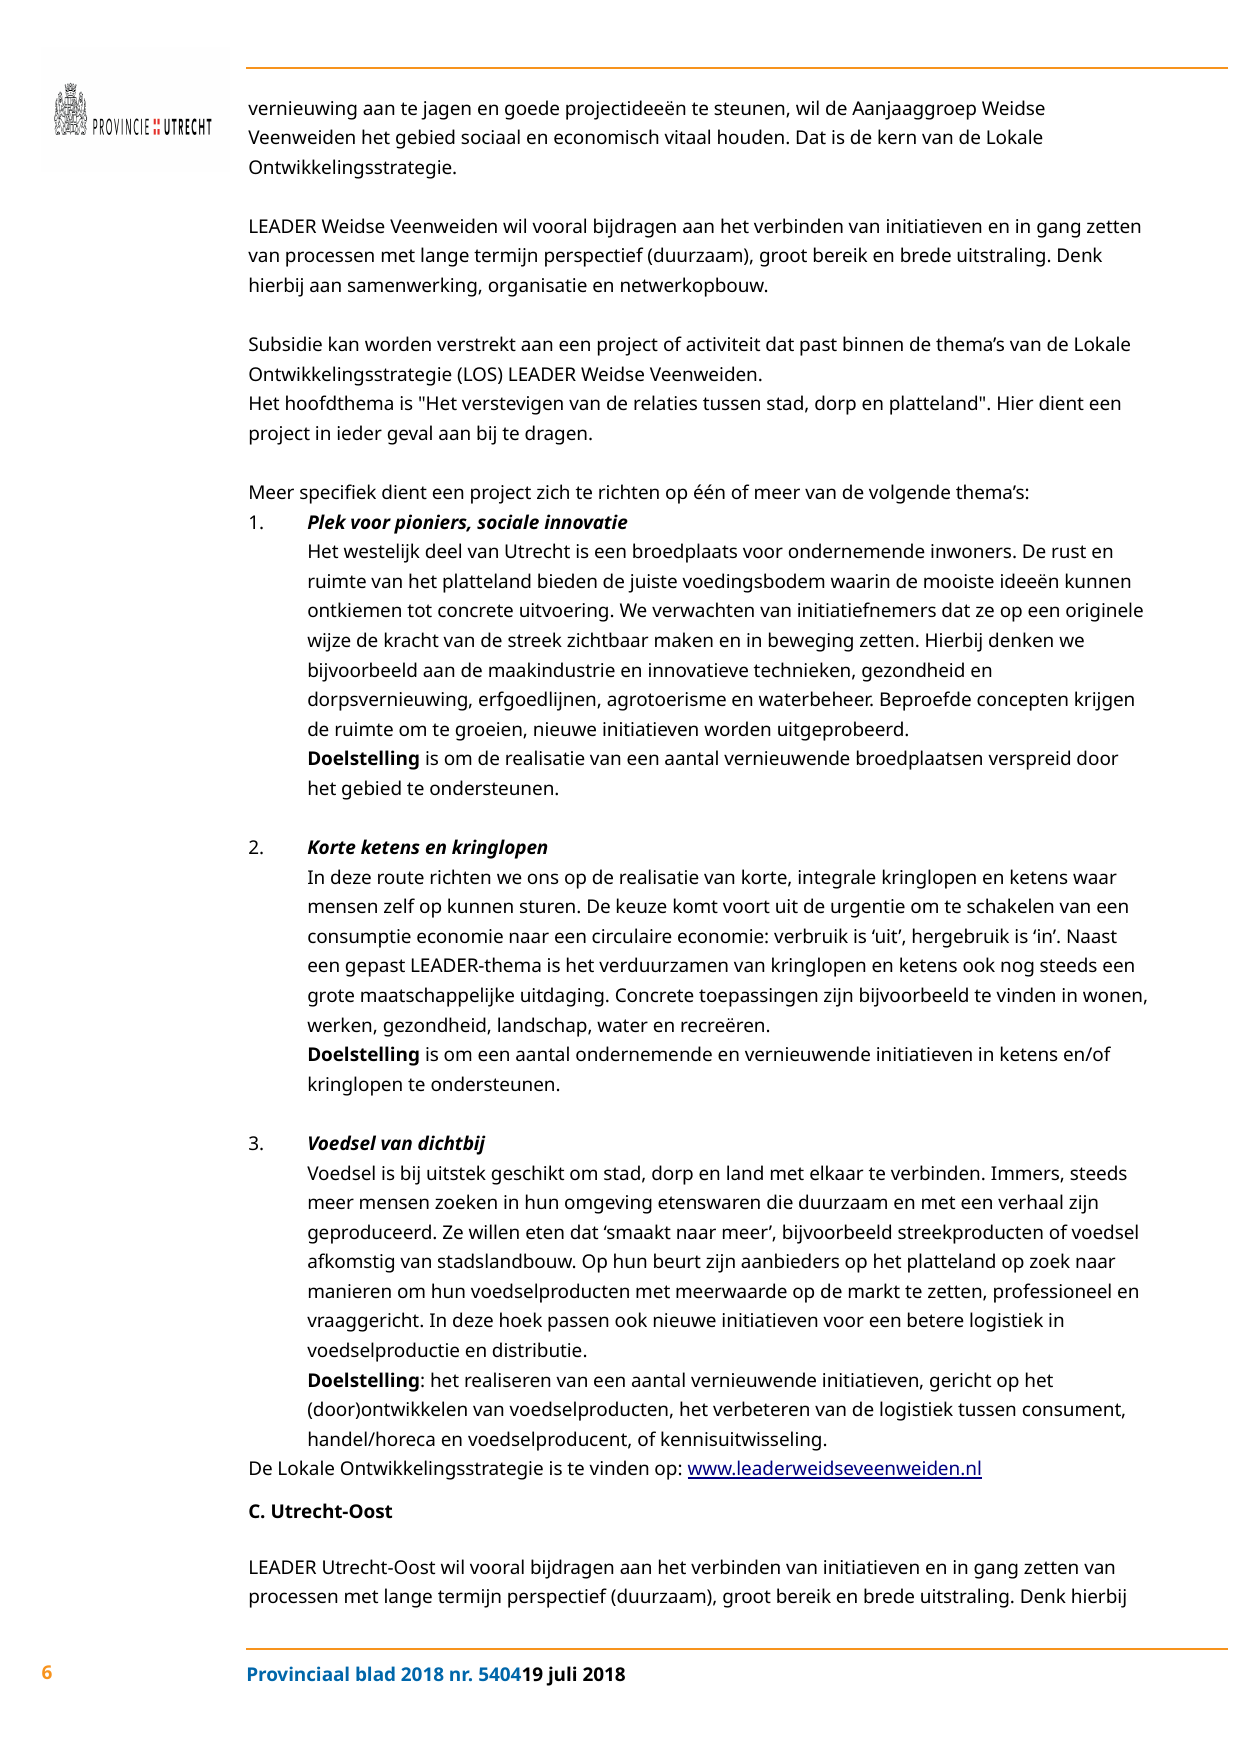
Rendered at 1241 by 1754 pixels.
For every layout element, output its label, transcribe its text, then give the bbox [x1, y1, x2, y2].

text Meer specifiek dient een project zich te richten op één of meer van de volgende thema’s: [248, 479, 1152, 505]
list Voedsel van dichtbij [248, 1130, 1152, 1156]
list Doelstelling: het realiseren van een aantal vernieuwende initiatieven, gericht op het (door)ontwikkelen van voedselproducten, het verbeteren van de logistiek tussen consument, handel/horeca en voedselproducent, of kennisuitwisseling. [248, 1367, 1152, 1452]
list Voedsel is bij uitstek geschikt om stad, dorp en land met elkaar te verbinden. Immers, steeds meer mensen zoeken in hun omgeving etenswaren die duurzaam en met een verhaal zijn geproduceerd. Ze willen eten dat ‘smaakt naar meer’, bijvoorbeeld streekproducten of voedsel afkomstig van stadslandbouw. Op hun beurt zijn aanbieders op het platteland op zoek naar manieren om hun voedselproducten met meerwaarde op de markt te zetten, professioneel en vraaggericht. In deze hoek passen ook nieuwe initiatieven voor een betere logistiek in voedselproductie en distributie. [248, 1160, 1152, 1363]
list Korte ketens en kringlopen [248, 834, 1152, 860]
text Het hoofdthema is "Het verstevigen van de relaties tussen stad, dorp en platteland". Hier dient een project in ieder geval aan bij te dragen. [248, 391, 1152, 446]
text De Lokale Ontwikkelingsstrategie is te vinden op: www.leaderweidseveenweiden.nl [248, 1456, 1152, 1481]
text vernieuwing aan te jagen en goede projectideeën te steunen, wil de Aanjaaggroep Weidse Veenweiden het gebied sociaal en economisch vitaal houden. Dat is de kern van de Lokale Ontwikkelingsstrategie. [248, 95, 1152, 180]
text LEADER Utrecht-Oost wil vooral bijdragen aan het verbinden van initiatieven en in gang zetten van processen met lange termijn perspectief (duurzaam), groot bereik en brede uitstraling. Denk hierbij [248, 1554, 1152, 1609]
list Plek voor pioniers, sociale innovatie [248, 509, 1152, 535]
picture [41, 47, 231, 172]
text C. Utrecht-Oost [248, 1499, 1152, 1524]
list Doelstelling is om de realisatie van een aantal vernieuwende broedplaatsen verspreid door het gebied te ondersteunen. [248, 746, 1152, 801]
list Het westelijk deel van Utrecht is een broedplaats voor ondernemende inwoners. De rust en ruimte van het platteland bieden de juiste voedingsbodem waarin de mooiste ideeën kunnen ontkiemen tot concrete uitvoering. We verwachten van initiatiefnemers dat ze op een originele wijze de kracht van de streek zichtbaar maken en in beweging zetten. Hierbij denken we bijvoorbeeld aan de maakindustrie en innovatieve technieken, gezondheid en dorpsvernieuwing, erfgoedlijnen, agrotoerisme en waterbeheer. Beproefde concepten krijgen de ruimte om te groeien, nieuwe initiatieven worden uitgeprobeerd. [248, 538, 1152, 742]
text Subsidie kan worden verstrekt aan een project of activiteit dat past binnen de thema’s van de Lokale Ontwikkelingsstrategie (LOS) LEADER Weidse Veenweiden. [248, 331, 1152, 387]
list Doelstelling is om een aantal ondernemende en vernieuwende initiatieven in ketens en/of kringlopen te ondersteunen. [248, 1041, 1152, 1097]
text LEADER Weidse Veenweiden wil vooral bijdragen aan het verbinden van initiatieven en in gang zetten van processen met lange termijn perspectief (duurzaam), groot bereik en brede uitstraling. Denk hierbij aan samenwerking, organisatie en netwerkopbouw. [248, 213, 1152, 298]
list In deze route richten we ons op de realisatie van korte, integrale kringlopen en ketens waar mensen zelf op kunnen sturen. De keuze komt voort uit de urgentie om te schakelen van een consumptie economie naar een circulaire economie: verbruik is ‘uit’, hergebruik is ‘in’. Naast een gepast LEADER-thema is het verduurzamen van kringlopen en ketens ook nog steeds een grote maatschappelijke uitdaging. Concrete toepassingen zijn bijvoorbeeld te vinden in wonen, werken, gezondheid, landschap, water en recreëren. [248, 864, 1152, 1038]
